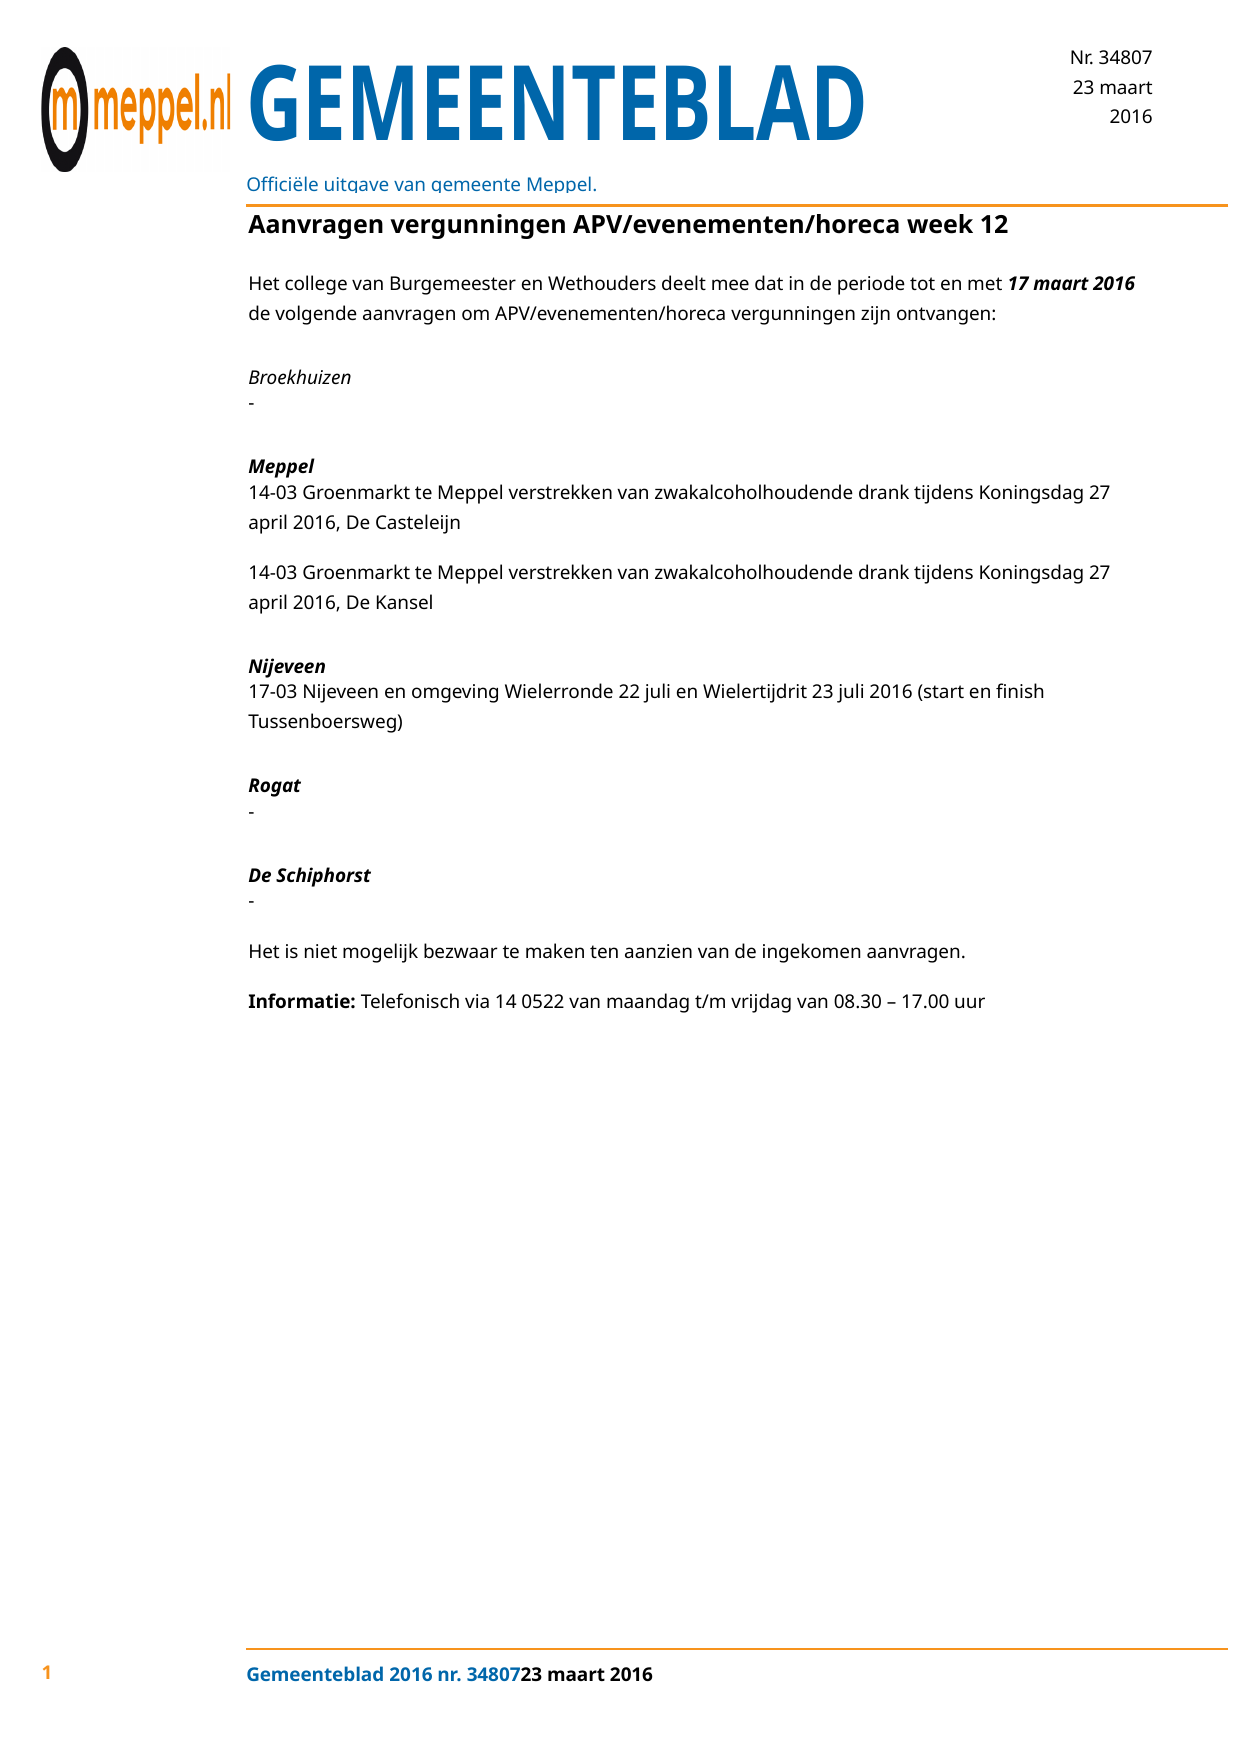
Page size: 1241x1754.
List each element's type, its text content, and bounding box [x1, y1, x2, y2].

text 17-03 Nijeveen en omgeving Wielerronde 22 juli en Wielertijdrit 23 juli 2016 (start en finish Tussenboersweg) [248, 678, 1152, 734]
text - [248, 887, 1152, 913]
text Het college van Burgemeester en Wethouders deelt mee dat in de periode tot en met 17 maart 2016 de volgende aanvragen om APV/evenementen/horeca vergunningen zijn ontvangen: [248, 270, 1152, 326]
text - [248, 798, 1152, 823]
text Rogat [248, 772, 1152, 798]
text - [248, 389, 1152, 415]
text 14-03 Groenmarkt te Meppel verstrekken van zwakalcoholhoudende drank tijdens Koningsdag 27 april 2016, De Kansel [248, 559, 1152, 614]
text Broekhuizen [248, 364, 1152, 389]
text Aanvragen vergunningen APV/evenementen/horeca week 12 [248, 207, 1152, 241]
text 14-03 Groenmarkt te Meppel verstrekken van zwakalcoholhoudende drank tijdens Koningsdag 27 april 2016, De Casteleijn [248, 479, 1152, 534]
text Meppel [248, 453, 1152, 479]
text Informatie: Telefonisch via 14 0522 van maandag t/m vrijdag van 08.30 – 17.00 uur [248, 988, 1152, 1014]
text De Schiphorst [248, 862, 1152, 887]
picture [41, 47, 231, 172]
text Het is niet mogelijk bezwaar te maken ten aanzien van de ingekomen aanvragen. [248, 938, 1152, 964]
text Nijeveen [248, 653, 1152, 678]
